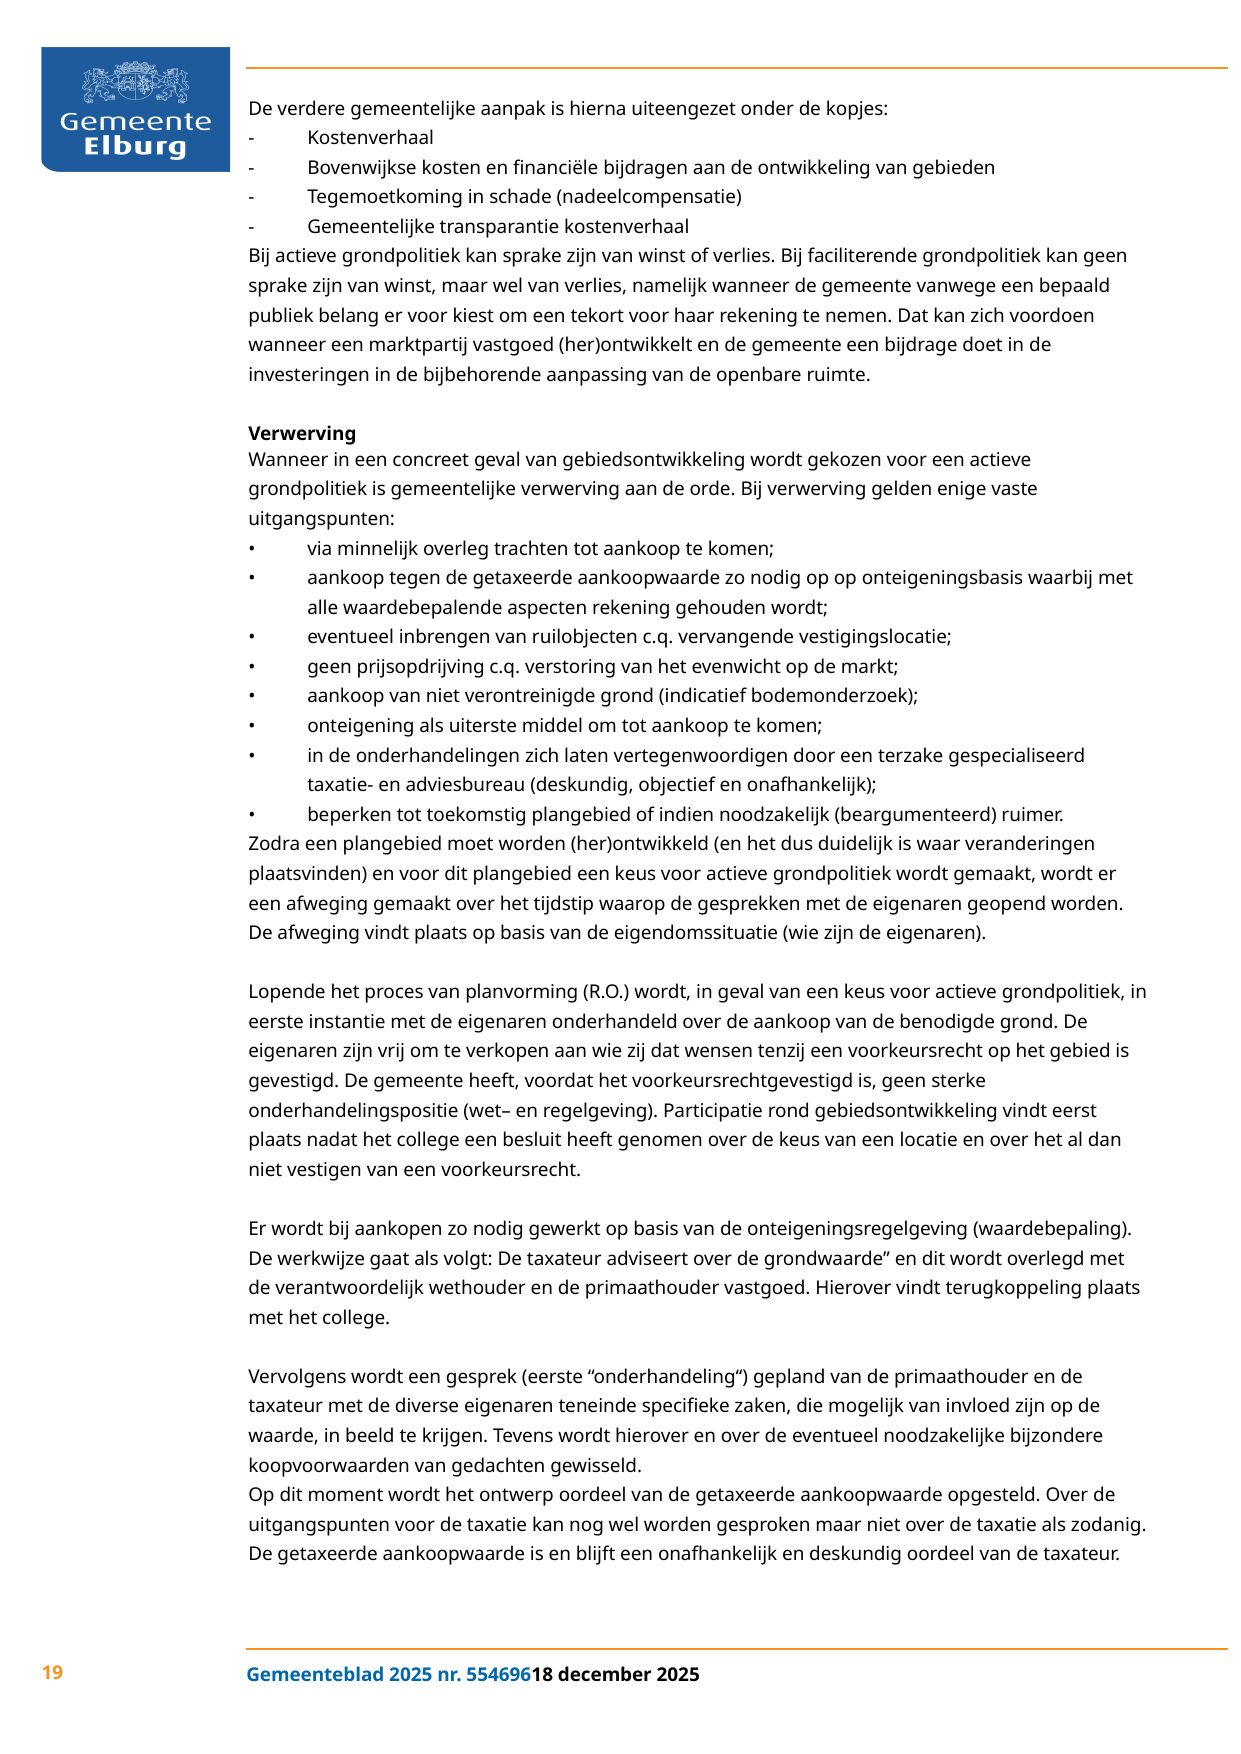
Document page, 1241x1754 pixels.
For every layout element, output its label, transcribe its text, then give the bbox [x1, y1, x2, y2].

text De verdere gemeentelijke aanpak is hierna uiteengezet onder de kopjes: [248, 95, 1152, 121]
list aankoop tegen de getaxeerde aankoopwaarde zo nodig op op onteigeningsbasis waarbij met alle waardebepalende aspecten rekening gehouden wordt; [248, 564, 1152, 619]
list Bovenwijkse kosten en financiële bijdragen aan de ontwikkeling van gebieden [248, 154, 1152, 180]
text Er wordt bij aankopen zo nodig gewerkt op basis van de onteigeningsregelgeving (waardebepaling). De werkwijze gaat als volgt: De taxateur adviseert over de grondwaarde” en dit wordt overlegd met de verantwoordelijk wethouder en de primaathouder vastgoed. Hierover vindt terugkoppeling plaats met het college. [248, 1215, 1152, 1329]
list eventueel inbrengen van ruilobjecten c.q. vervangende vestigingslocatie; [248, 623, 1152, 649]
text Op dit moment wordt het ontwerp oordeel van de getaxeerde aankoopwaarde opgesteld. Over de uitgangspunten voor de taxatie kan nog wel worden gesproken maar niet over de taxatie als zodanig. De getaxeerde aankoopwaarde is en blijft een onafhankelijk en deskundig oordeel van de taxateur. [248, 1481, 1152, 1566]
text Bij actieve grondpolitiek kan sprake zijn van winst of verlies. Bij faciliterende grondpolitiek kan geen sprake zijn van winst, maar wel van verlies, namelijk wanneer de gemeente vanwege een bepaald publiek belang er voor kiest om een tekort voor haar rekening te nemen. Dat kan zich voordoen wanneer een marktpartij vastgoed (her)ontwikkelt en de gemeente een bijdrage doet in de investeringen in de bijbehorende aanpassing van de openbare ruimte. [248, 243, 1152, 387]
list Gemeentelijke transparantie kostenverhaal [248, 213, 1152, 239]
text Verwerving [248, 420, 1152, 446]
list onteigening als uiterste middel om tot aankoop te komen; [248, 712, 1152, 738]
text Lopende het proces van planvorming (R.O.) wordt, in geval van een keus voor actieve grondpolitiek, in eerste instantie met de eigenaren onderhandeld over de aankoop van de benodigde grond. De eigenaren zijn vrij om te verkopen aan wie zij dat wensen tenzij een voorkeursrecht op het gebied is gevestigd. De gemeente heeft, voordat het voorkeursrechtgevestigd is, geen sterke onderhandelingspositie (wet– en regelgeving). Participatie rond gebiedsontwikkeling vindt eerst plaats nadat het college een besluit heeft genomen over de keus van een locatie en over het al dan niet vestigen van een voorkeursrecht. [248, 978, 1152, 1182]
list Kostenverhaal [248, 124, 1152, 150]
list via minnelijk overleg trachten tot aankoop te komen; [248, 535, 1152, 560]
text Zodra een plangebied moet worden (her)ontwikkeld (en het dus duidelijk is waar veranderingen plaatsvinden) en voor dit plangebied een keus voor actieve grondpolitiek wordt gemaakt, wordt er een afweging gemaakt over het tijdstip waarop de gesprekken met de eigenaren geopend worden. De afweging vindt plaats op basis van de eigendomssituatie (wie zijn de eigenaren). [248, 831, 1152, 945]
picture [41, 47, 231, 172]
list beperken tot toekomstig plangebied of indien noodzakelijk (beargumenteerd) ruimer. [248, 801, 1152, 827]
list Tegemoetkoming in schade (nadeelcompensatie) [248, 183, 1152, 209]
text Vervolgens wordt een gesprek (eerste “onderhandeling“) gepland van de primaathouder en de taxateur met de diverse eigenaren teneinde specifieke zaken, die mogelijk van invloed zijn op de waarde, in beeld te krijgen. Tevens wordt hierover en over de eventueel noodzakelijke bijzondere koopvoorwaarden van gedachten gewisseld. [248, 1363, 1152, 1477]
text Wanneer in een concreet geval van gebiedsontwikkeling wordt gekozen voor een actieve grondpolitiek is gemeentelijke verwerving aan de orde. Bij verwerving gelden enige vaste uitgangspunten: [248, 446, 1152, 531]
list in de onderhandelingen zich laten vertegenwoordigen door een terzake gespecialiseerd taxatie- en adviesbureau (deskundig, objectief en onafhankelijk); [248, 742, 1152, 797]
list aankoop van niet verontreinigde grond (indicatief bodemonderzoek); [248, 683, 1152, 708]
list geen prijsopdrijving c.q. verstoring van het evenwicht op de markt; [248, 653, 1152, 679]
